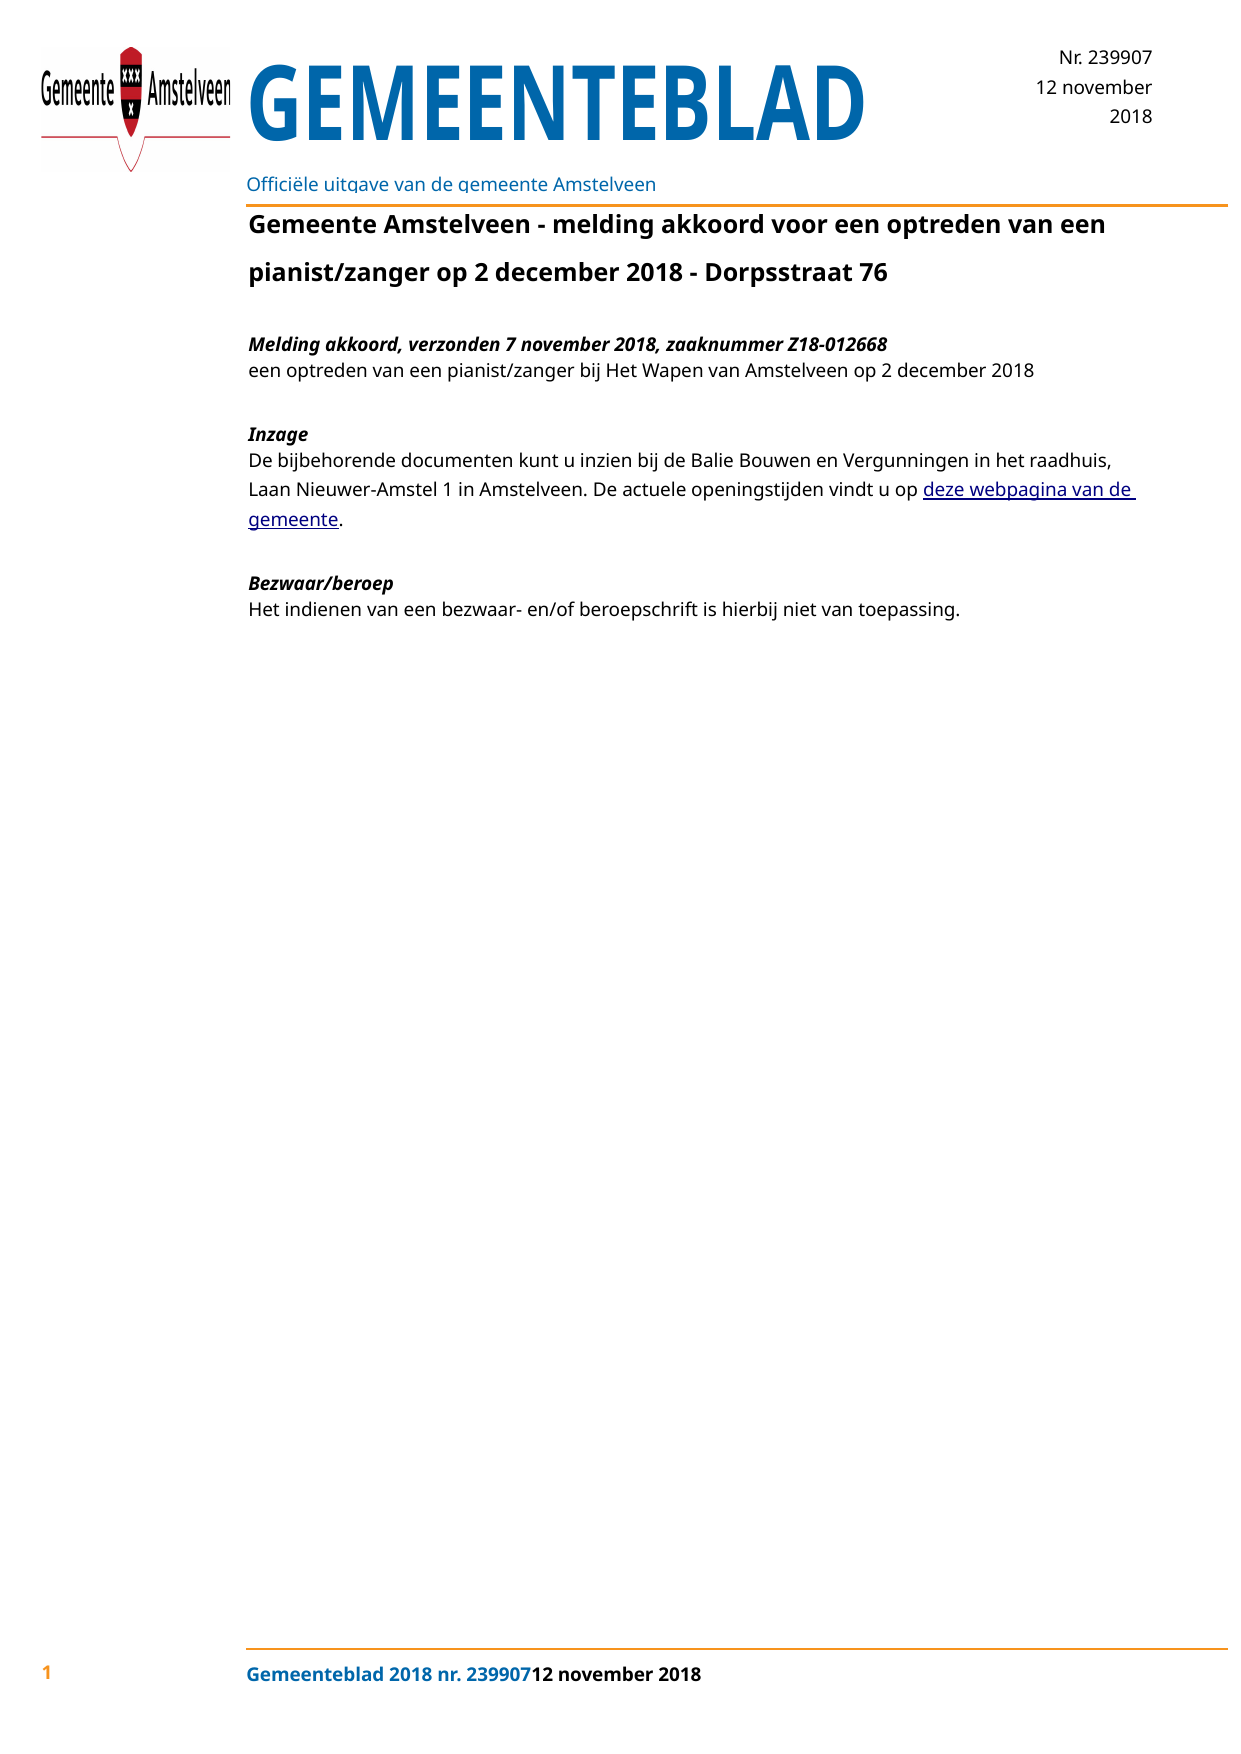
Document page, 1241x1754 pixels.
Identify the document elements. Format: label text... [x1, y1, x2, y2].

text Gemeente Amstelveen - melding akkoord voor een optreden van een pianist/zanger op 2 december 2018 - Dorpsstraat 76 [248, 207, 1152, 288]
text Melding akkoord, verzonden 7 november 2018, zaaknummer Z18-012668 [248, 331, 1152, 357]
text De bijbehorende documenten kunt u inzien bij de Balie Bouwen en Vergunningen in het raadhuis, Laan Nieuwer-Amstel 1 in Amstelveen. De actuele openingstijden vindt u op deze webpagina van de gemeente. [248, 447, 1152, 532]
picture [41, 47, 231, 172]
text een optreden van een pianist/zanger bij Het Wapen van Amstelveen op 2 december 2018 [248, 357, 1152, 383]
text Inzage [248, 421, 1152, 447]
text Bezwaar/beroep [248, 570, 1152, 596]
text Het indienen van een bezwaar- en/of beroepschrift is hierbij niet van toepassing. [248, 596, 1152, 621]
